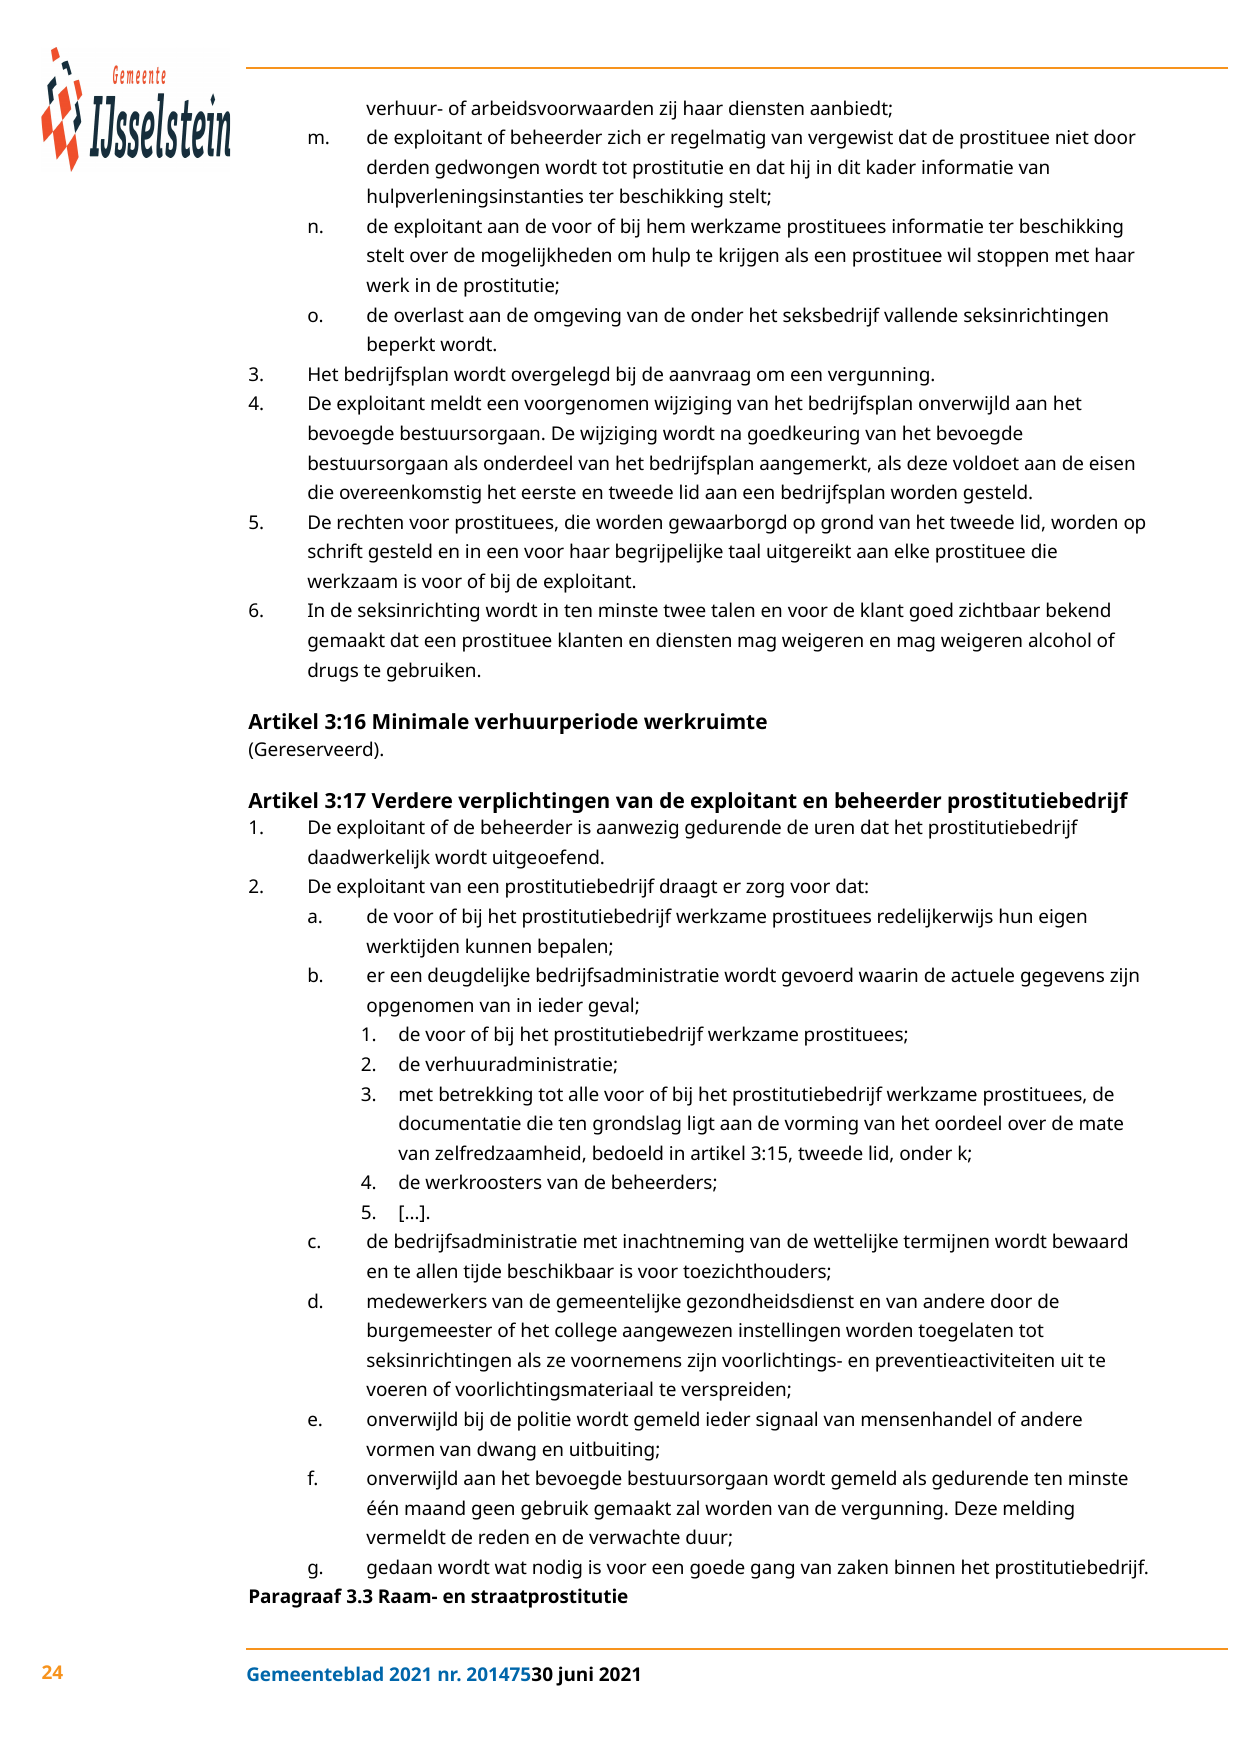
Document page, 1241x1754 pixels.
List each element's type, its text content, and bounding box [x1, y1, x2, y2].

list de exploitant aan de voor of bij hem werkzame prostituees informatie ter beschikking stelt over de mogelijkheden om hulp te krijgen als een prostituee wil stoppen met haar werk in de prostitutie; [307, 213, 1152, 298]
list de voor of bij het prostitutiebedrijf werkzame prostituees redelijkerwijs hun eigen werktijden kunnen bepalen; [307, 903, 1152, 959]
text Artikel 3:17 Verdere verplichtingen van de exploitant en beheerder prostitutiebedrijf [248, 786, 1152, 814]
list de exploitant of beheerder zich er regelmatig van vergewist dat de prostituee niet door derden gedwongen wordt tot prostitutie en dat hij in dit kader informatie van hulpverleningsinstanties ter beschikking stelt; [307, 124, 1152, 209]
list de verhuuradministratie; [361, 1051, 1152, 1077]
text Paragraaf 3.3 Raam- en straatprostitutie [248, 1584, 1152, 1609]
picture [41, 47, 231, 172]
list onverwijld aan het bevoegde bestuursorgaan wordt gemeld als gedurende ten minste één maand geen gebruik gemaakt zal worden van de vergunning. Deze melding vermeldt de reden en de verwachte duur; [307, 1465, 1152, 1550]
list de overlast aan de omgeving van de onder het seksbedrijf vallende seksinrichtingen beperkt wordt. [307, 302, 1152, 357]
list […]. [361, 1199, 1152, 1225]
list verhuur- of arbeidsvoorwaarden zij haar diensten aanbiedt; [307, 95, 1152, 121]
list De exploitant van een prostitutiebedrijf draagt er zorg voor dat: [248, 874, 1152, 899]
list de voor of bij het prostitutiebedrijf werkzame prostituees; [361, 1022, 1152, 1047]
list gedaan wordt wat nodig is voor een goede gang van zaken binnen het prostitutiebedrijf. [307, 1554, 1152, 1580]
list de werkroosters van de beheerders; [361, 1169, 1152, 1195]
text Artikel 3:16 Minimale verhuurperiode werkruimte [248, 707, 1152, 736]
list met betrekking tot alle voor of bij het prostitutiebedrijf werkzame prostituees, de documentatie die ten grondslag ligt aan de vorming van het oordeel over de mate van zelfredzaamheid, bedoeld in artikel 3:15, tweede lid, onder k; [361, 1081, 1152, 1166]
list onverwijld bij de politie wordt gemeld ieder signaal van mensenhandel of andere vormen van dwang en uitbuiting; [307, 1406, 1152, 1462]
list er een deugdelijke bedrijfsadministratie wordt gevoerd waarin de actuele gegevens zijn opgenomen van in ieder geval; [307, 962, 1152, 1018]
list medewerkers van de gemeentelijke gezondheidsdienst en van andere door de burgemeester of het college aangewezen instellingen worden toegelaten tot seksinrichtingen als ze voornemens zijn voorlichtings- en preventieactiviteiten uit te voeren of voorlichtingsmateriaal te verspreiden; [307, 1288, 1152, 1402]
list De rechten voor prostituees, die worden gewaarborgd op grond van het tweede lid, worden op schrift gesteld en in een voor haar begrijpelijke taal uitgereikt aan elke prostituee die werkzaam is voor of bij de exploitant. [248, 509, 1152, 594]
list In de seksinrichting wordt in ten minste twee talen en voor de klant goed zichtbaar bekend gemaakt dat een prostituee klanten en diensten mag weigeren en mag weigeren alcohol of drugs te gebruiken. [248, 598, 1152, 683]
text (Gereserveerd). [248, 736, 1152, 761]
list De exploitant of de beheerder is aanwezig gedurende de uren dat het prostitutiebedrijf daadwerkelijk wordt uitgeoefend. [248, 814, 1152, 870]
list Het bedrijfsplan wordt overgelegd bij de aanvraag om een vergunning. [248, 361, 1152, 387]
list de bedrijfsadministratie met inachtneming van de wettelijke termijnen wordt bewaard en te allen tijde beschikbaar is voor toezichthouders; [307, 1229, 1152, 1284]
list De exploitant meldt een voorgenomen wijziging van het bedrijfsplan onverwijld aan het bevoegde bestuursorgaan. De wijziging wordt na goedkeuring van het bevoegde bestuursorgaan als onderdeel van het bedrijfsplan aangemerkt, als deze voldoet aan de eisen die overeenkomstig het eerste en tweede lid aan een bedrijfsplan worden gesteld. [248, 391, 1152, 505]
